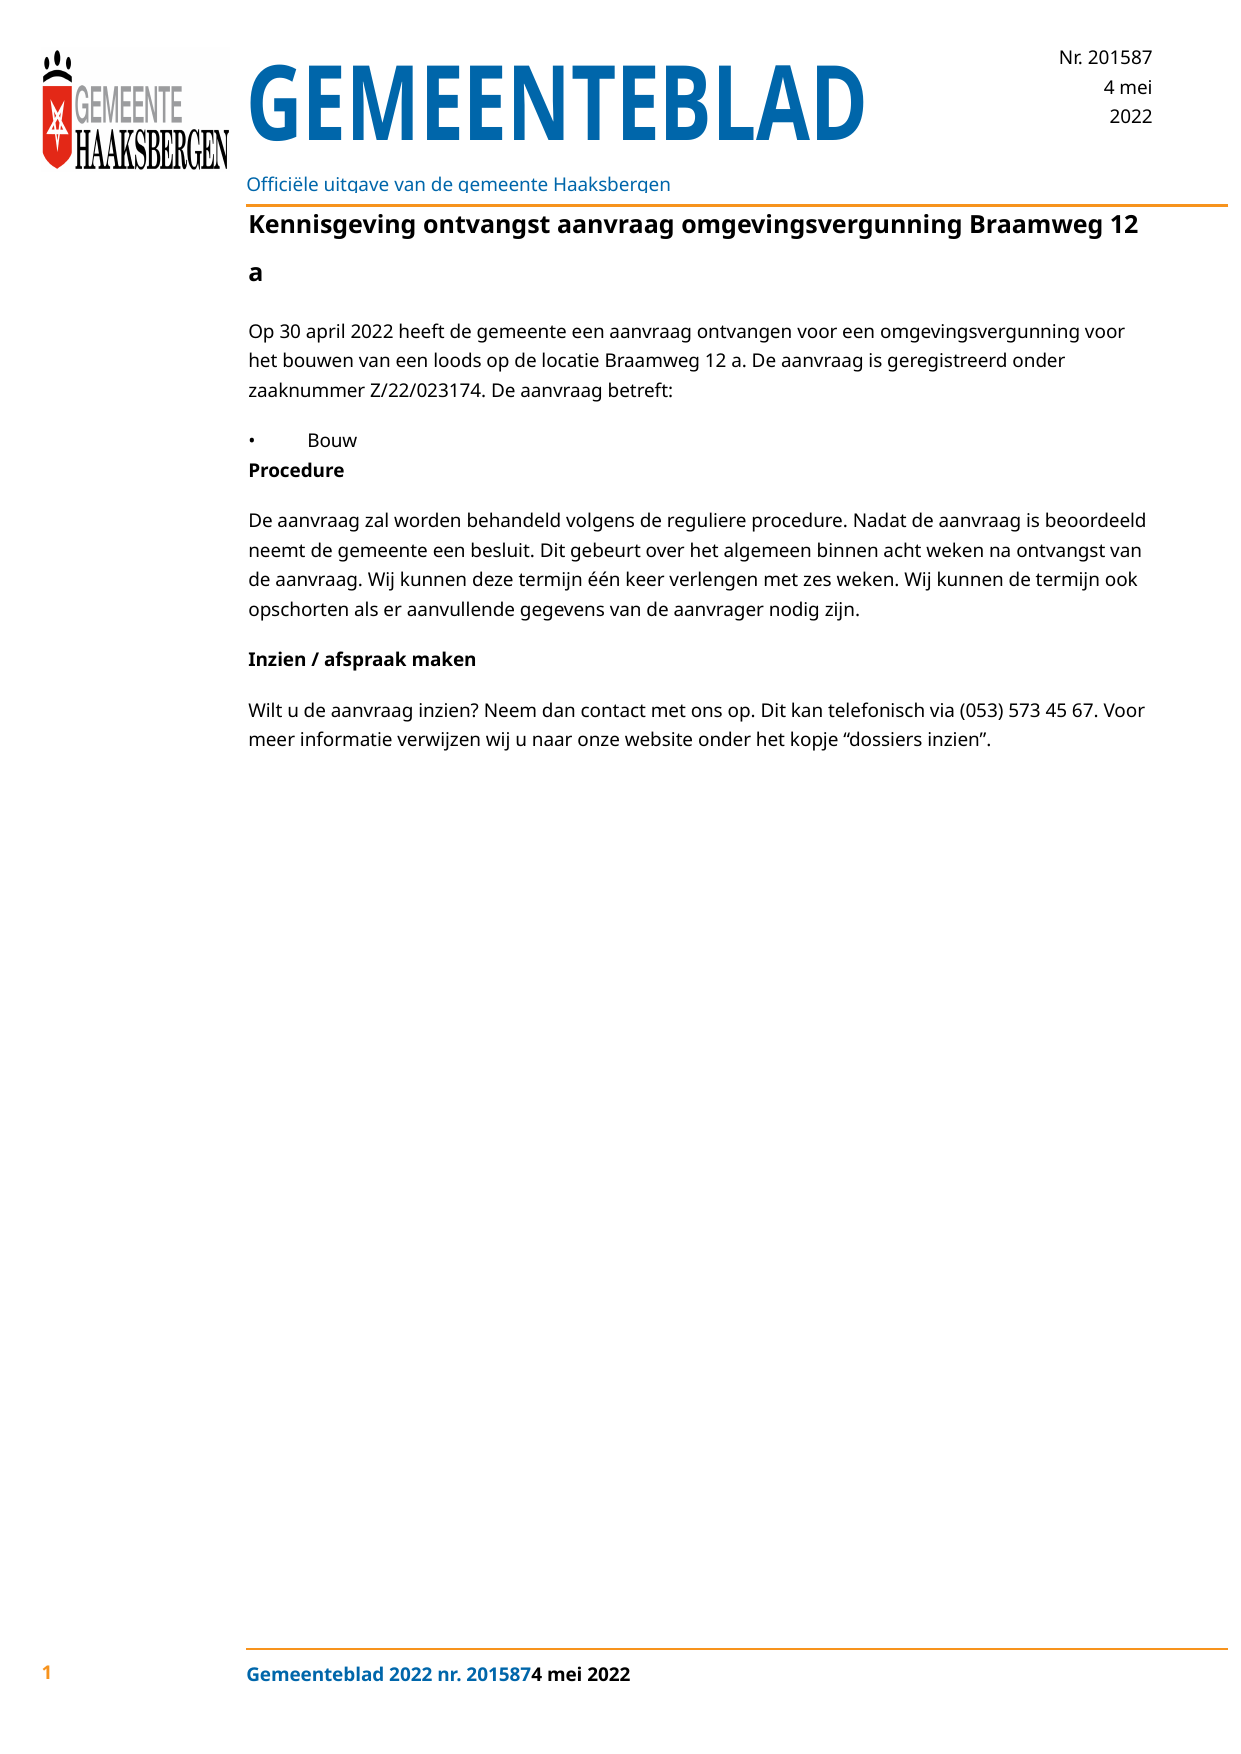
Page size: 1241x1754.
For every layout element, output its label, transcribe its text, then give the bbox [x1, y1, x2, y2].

picture [41, 47, 231, 172]
text Inzien / afspraak maken [248, 647, 1152, 672]
text Wilt u de aanvraag inzien? Neem dan contact met ons op. Dit kan telefonisch via (053) 573 45 67. Voor meer informatie verwijzen wij u naar onze website onder het kopje “dossiers inzien”. [248, 697, 1152, 752]
text Kennisgeving ontvangst aanvraag omgevingsvergunning Braamweg 12 a [248, 207, 1152, 288]
list Bouw [248, 427, 1152, 453]
text Procedure [248, 457, 1152, 483]
text De aanvraag zal worden behandeld volgens de reguliere procedure. Nadat de aanvraag is beoordeeld neemt de gemeente een besluit. Dit gebeurt over het algemeen binnen acht weken na ontvangst van de aanvraag. Wij kunnen deze termijn één keer verlengen met zes weken. Wij kunnen de termijn ook opschorten als er aanvullende gegevens van de aanvrager nodig zijn. [248, 507, 1152, 622]
text Op 30 april 2022 heeft de gemeente een aanvraag ontvangen voor een omgevingsvergunning voor het bouwen van een loods op de locatie Braamweg 12 a. De aanvraag is geregistreerd onder zaaknummer Z/22/023174. De aanvraag betreft: [248, 318, 1152, 403]
